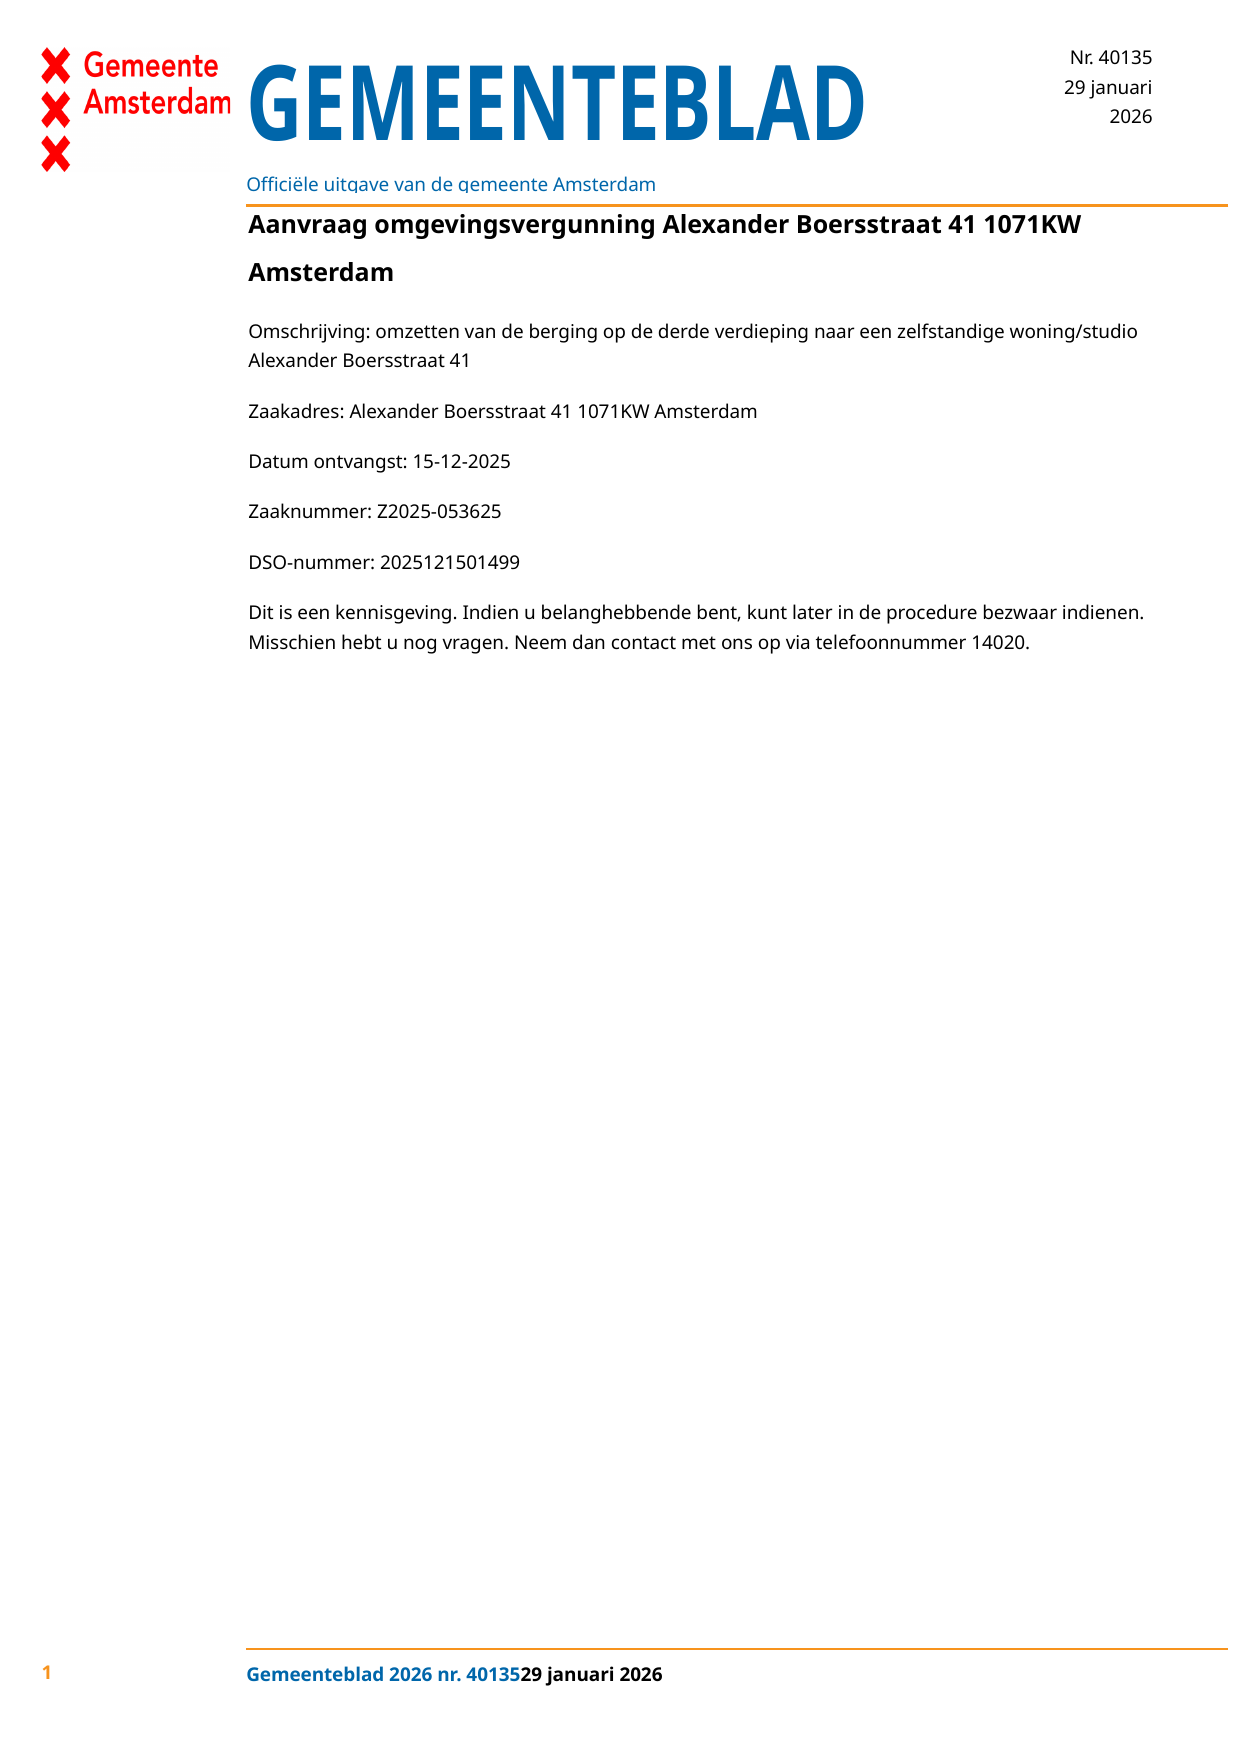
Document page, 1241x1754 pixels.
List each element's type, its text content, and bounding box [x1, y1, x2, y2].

text Aanvraag omgevingsvergunning Alexander Boersstraat 41 1071KW Amsterdam [248, 207, 1152, 288]
text Dit is een kennisgeving. Indien u belanghebbende bent, kunt later in de procedure bezwaar indienen. Misschien hebt u nog vragen. Neem dan contact met ons op via telefoonnummer 14020. [248, 599, 1152, 655]
picture [41, 47, 231, 172]
text Zaakadres: Alexander Boersstraat 41 1071KW Amsterdam [248, 398, 1152, 424]
text Omschrijving: omzetten van de berging op de derde verdieping naar een zelfstandige woning/studio Alexander Boersstraat 41 [248, 318, 1152, 373]
text Zaaknummer: Z2025-053625 [248, 499, 1152, 524]
text DSO-nummer: 2025121501499 [248, 549, 1152, 575]
text Datum ontvangst: 15-12-2025 [248, 448, 1152, 474]
